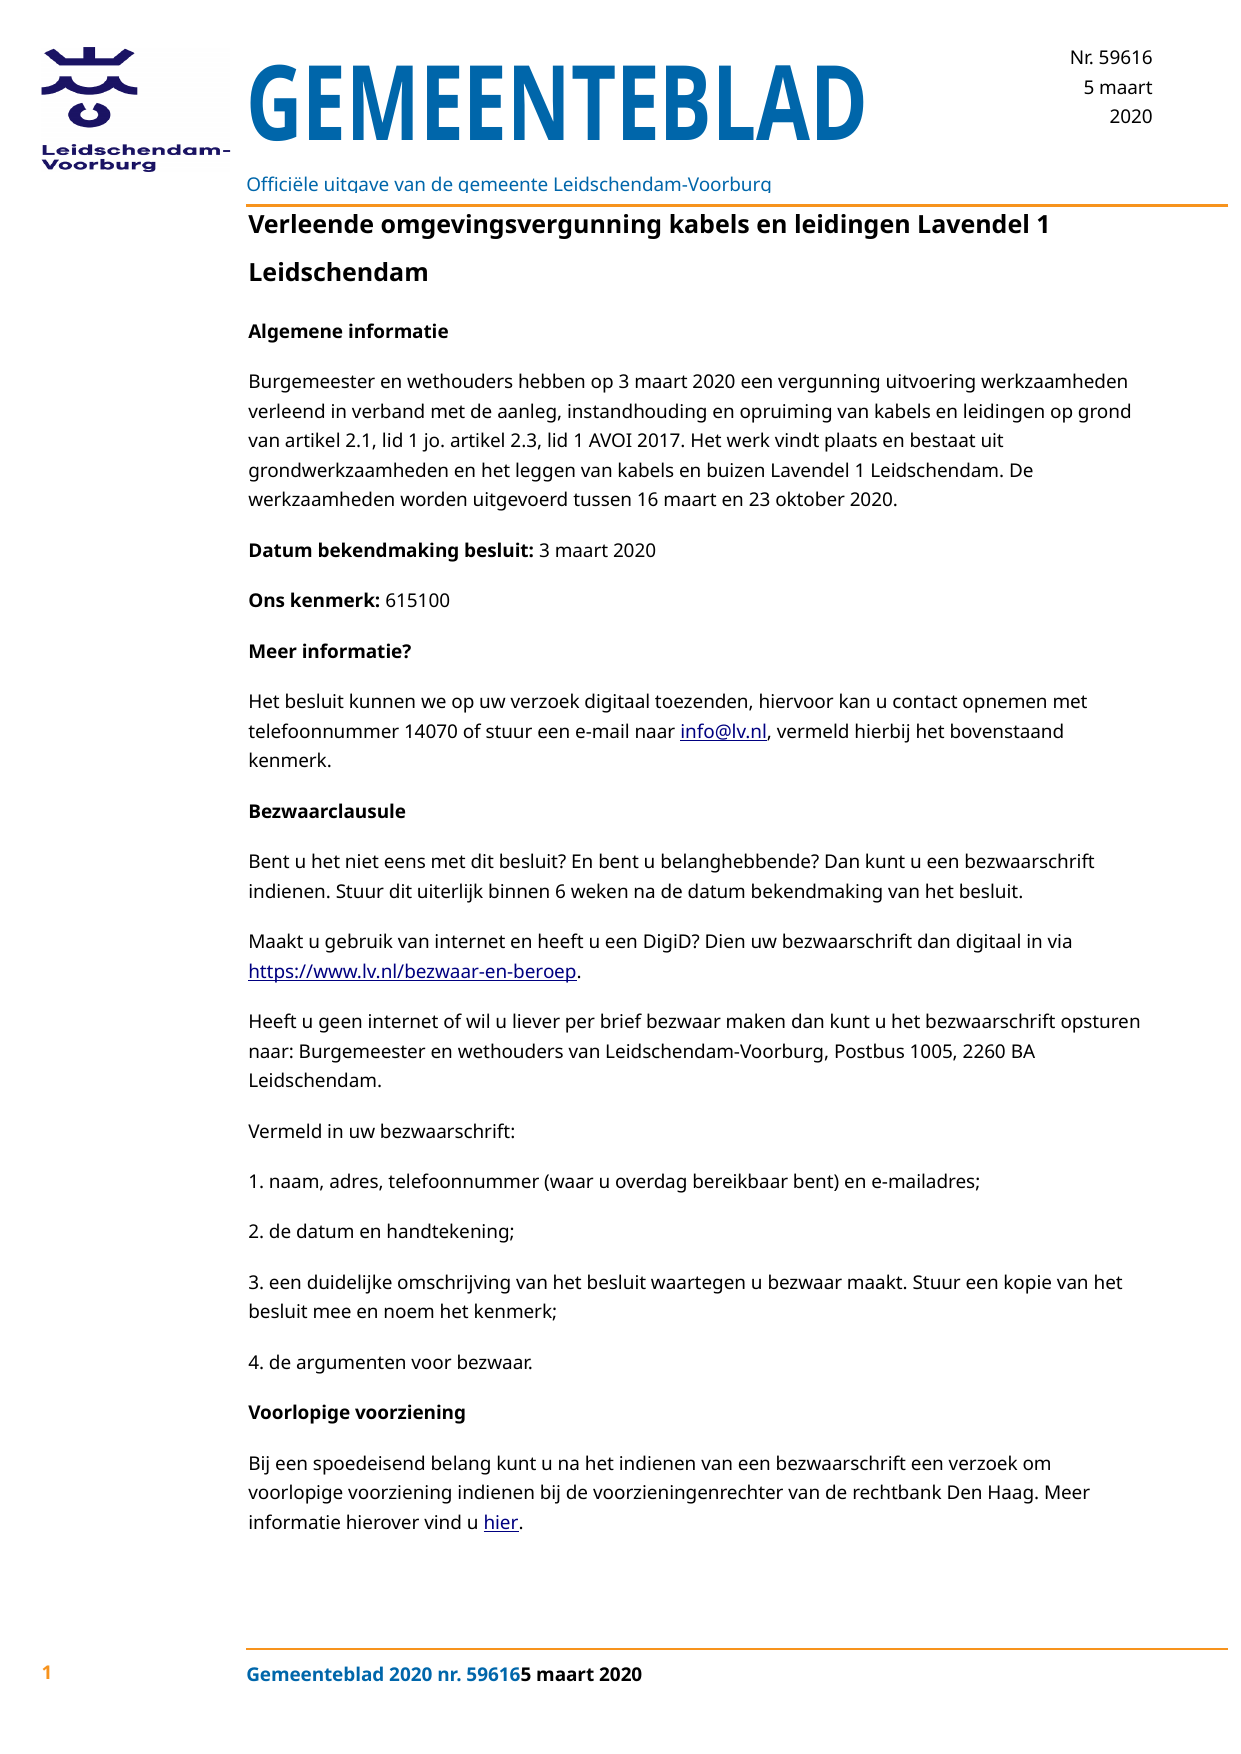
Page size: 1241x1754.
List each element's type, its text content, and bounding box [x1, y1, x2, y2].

text Ons kenmerk: 615100 [248, 587, 1152, 613]
picture [41, 47, 231, 172]
text Maakt u gebruik van internet en heeft u een DigiD? Dien uw bezwaarschrift dan digitaal in via https://www.lv.nl/bezwaar-en-beroep. [248, 928, 1152, 984]
text Het besluit kunnen we op uw verzoek digitaal toezenden, hiervoor kan u contact opnemen met telefoonnummer 14070 of stuur een e-mail naar info@lv.nl, vermeld hierbij het bovenstaand kenmerk. [248, 688, 1152, 773]
text Heeft u geen internet of wil u liever per brief bezwaar maken dan kunt u het bezwaarschrift opsturen naar: Burgemeester en wethouders van Leidschendam-Voorburg, Postbus 1005, 2260 BA Leidschendam. [248, 1008, 1152, 1093]
text 2. de datum en handtekening; [248, 1219, 1152, 1244]
text 4. de argumenten voor bezwaar. [248, 1349, 1152, 1375]
text Bij een spoedeisend belang kunt u na het indienen van een bezwaarschrift een verzoek om voorlopige voorziening indienen bij de voorzieningenrechter van de rechtbank Den Haag. Meer informatie hierover vind u hier. [248, 1450, 1152, 1535]
text Verleende omgevingsvergunning kabels en leidingen Lavendel 1 Leidschendam [248, 207, 1152, 288]
text Burgemeester en wethouders hebben op 3 maart 2020 een vergunning uitvoering werkzaamheden verleend in verband met de aanleg, instandhouding en opruiming van kabels en leidingen op grond van artikel 2.1, lid 1 jo. artikel 2.3, lid 1 AVOI 2017. Het werk vindt plaats en bestaat uit grondwerkzaamheden en het leggen van kabels en buizen Lavendel 1 Leidschendam. De werkzaamheden worden uitgevoerd tussen 16 maart en 23 oktober 2020. [248, 368, 1152, 512]
text 1. naam, adres, telefoonnummer (waar u overdag bereikbaar bent) en e-mailadres; [248, 1168, 1152, 1194]
text Algemene informatie [248, 318, 1152, 344]
text Voorlopige voorziening [248, 1399, 1152, 1425]
text Meer informatie? [248, 638, 1152, 664]
text Bezwaarclausule [248, 798, 1152, 824]
text Datum bekendmaking besluit: 3 maart 2020 [248, 537, 1152, 563]
text Vermeld in uw bezwaarschrift: [248, 1118, 1152, 1144]
text Bent u het niet eens met dit besluit? En bent u belanghebbende? Dan kunt u een bezwaarschrift indienen. Stuur dit uiterlijk binnen 6 weken na de datum bekendmaking van het besluit. [248, 848, 1152, 904]
text 3. een duidelijke omschrijving van het besluit waartegen u bezwaar maakt. Stuur een kopie van het besluit mee en noem het kenmerk; [248, 1269, 1152, 1324]
